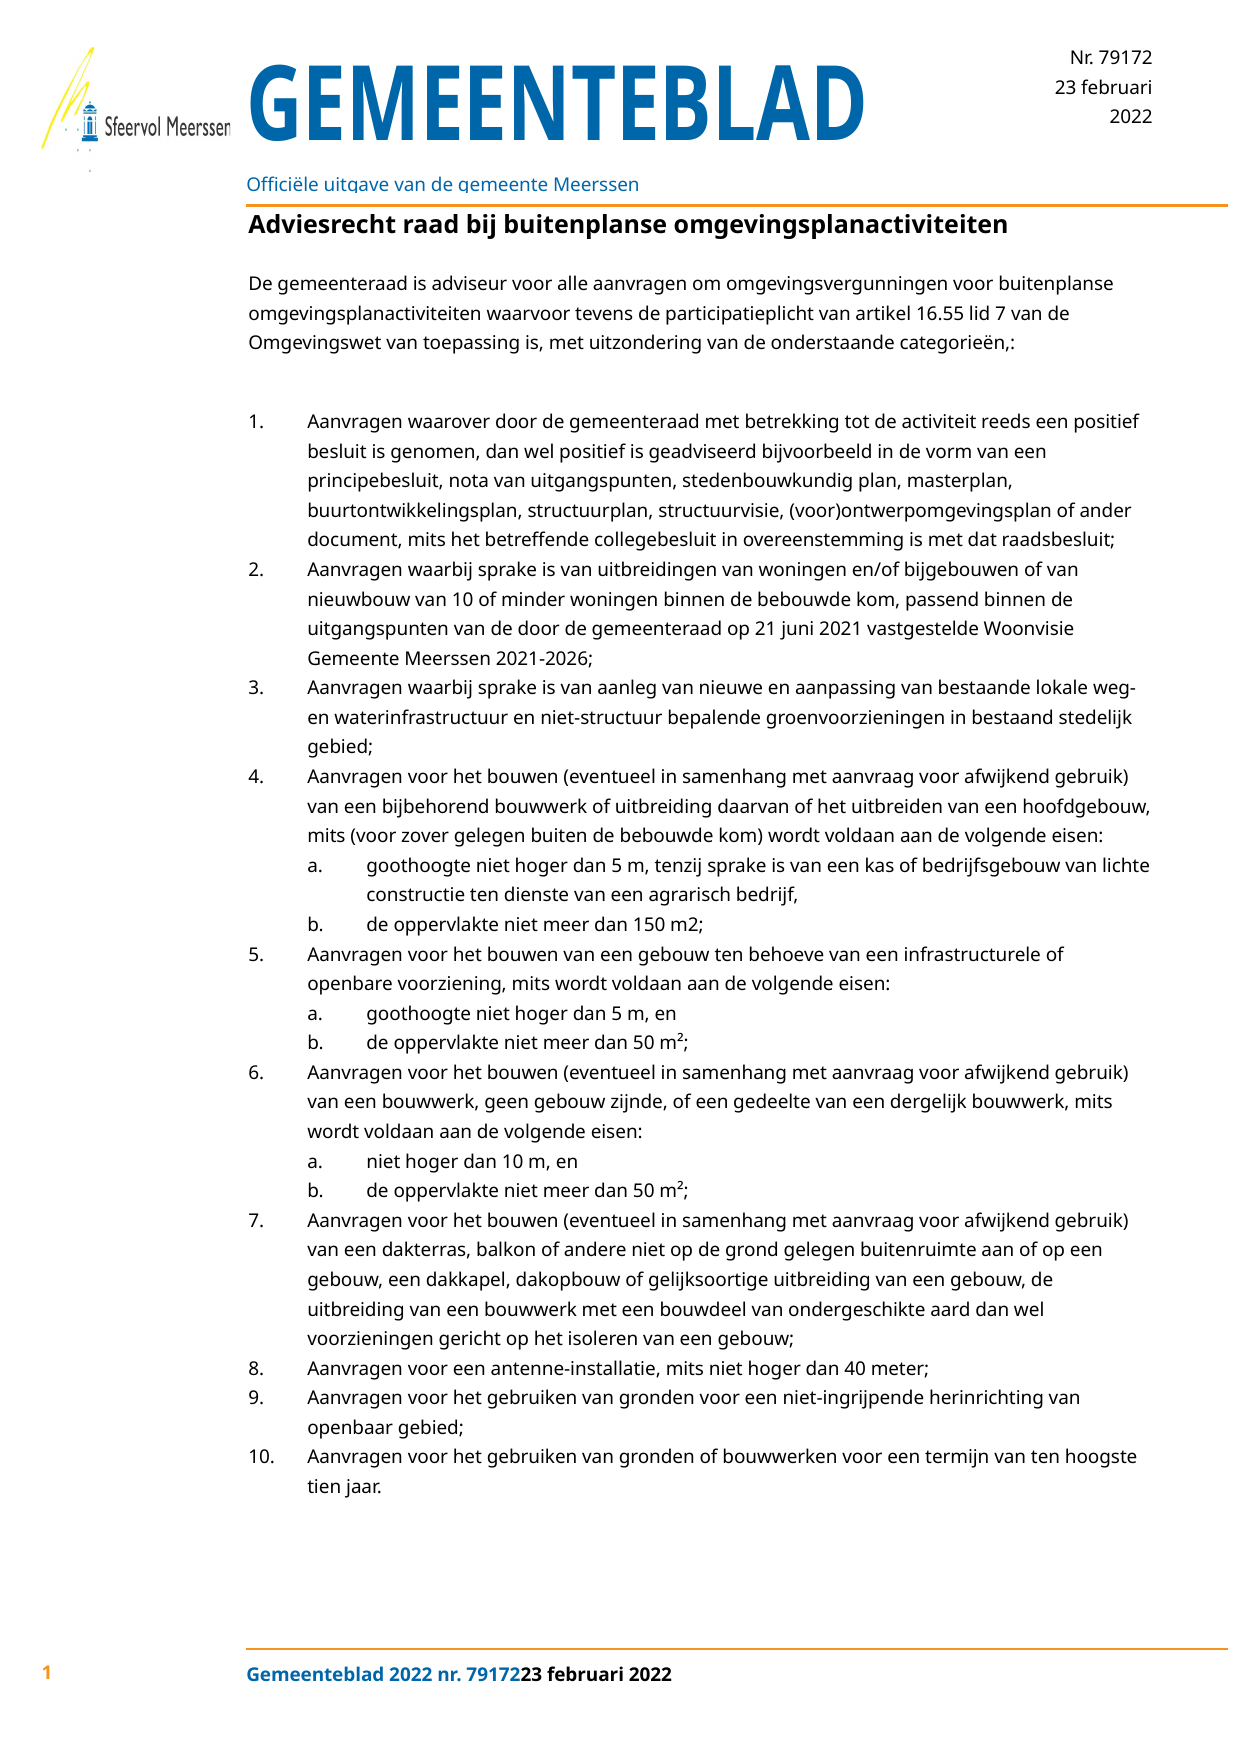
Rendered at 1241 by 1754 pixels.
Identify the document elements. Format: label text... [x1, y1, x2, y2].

text De gemeenteraad is adviseur voor alle aanvragen om omgevingsvergunningen voor buitenplanse omgevingsplanactiviteiten waarvoor tevens de participatieplicht van artikel 16.55 lid 7 van de Omgevingswet van toepassing is, met uitzondering van de onderstaande categorieën,: [248, 270, 1152, 355]
list goothoogte niet hoger dan 5 m, en [307, 1000, 1152, 1026]
list Aanvragen voor het bouwen (eventueel in samenhang met aanvraag voor afwijkend gebruik) van een bijbehorend bouwwerk of uitbreiding daarvan of het uitbreiden van een hoofdgebouw, mits (voor zover gelegen buiten de bebouwde kom) wordt voldaan aan de volgende eisen: [248, 763, 1152, 848]
list de oppervlakte niet meer dan 50 m²; [307, 1177, 1152, 1203]
list Aanvragen waarbij sprake is van aanleg van nieuwe en aanpassing van bestaande lokale weg- en waterinfrastructuur en niet-structuur bepalende groenvoorzieningen in bestaand stedelijk gebied; [248, 674, 1152, 759]
picture [41, 47, 231, 172]
list Aanvragen voor het bouwen van een gebouw ten behoeve van een infrastructurele of openbare voorziening, mits wordt voldaan aan de volgende eisen: [248, 941, 1152, 996]
list Aanvragen voor een antenne-installatie, mits niet hoger dan 40 meter; [248, 1355, 1152, 1381]
list Aanvragen voor het gebruiken van gronden of bouwwerken voor een termijn van ten hoogste tien jaar. [248, 1444, 1152, 1499]
list Aanvragen voor het gebruiken van gronden voor een niet-ingrijpende herinrichting van openbaar gebied; [248, 1384, 1152, 1440]
list niet hoger dan 10 m, en [307, 1148, 1152, 1174]
list goothoogte niet hoger dan 5 m, tenzij sprake is van een kas of bedrijfsgebouw van lichte constructie ten dienste van een agrarisch bedrijf, [307, 852, 1152, 907]
list de oppervlakte niet meer dan 150 m2; [307, 911, 1152, 937]
list Aanvragen waarover door de gemeenteraad met betrekking tot de activiteit reeds een positief besluit is genomen, dan wel positief is geadviseerd bijvoorbeeld in de vorm van een principebesluit, nota van uitgangspunten, stedenbouwkundig plan, masterplan, buurtontwikkelingsplan, structuurplan, structuurvisie, (voor)ontwerpomgevingsplan of ander document, mits het betreffende collegebesluit in overeenstemming is met dat raadsbesluit; [248, 408, 1152, 552]
list Aanvragen voor het bouwen (eventueel in samenhang met aanvraag voor afwijkend gebruik) van een bouwwerk, geen gebouw zijnde, of een gedeelte van een dergelijk bouwwerk, mits wordt voldaan aan de volgende eisen: [248, 1059, 1152, 1144]
list Aanvragen waarbij sprake is van uitbreidingen van woningen en/of bijgebouwen of van nieuwbouw van 10 of minder woningen binnen de bebouwde kom, passend binnen de uitgangspunten van de door de gemeenteraad op 21 juni 2021 vastgestelde Woonvisie Gemeente Meerssen 2021-2026; [248, 556, 1152, 671]
list de oppervlakte niet meer dan 50 m²; [307, 1029, 1152, 1055]
text Adviesrecht raad bij buitenplanse omgevingsplanactiviteiten [248, 207, 1152, 241]
list Aanvragen voor het bouwen (eventueel in samenhang met aanvraag voor afwijkend gebruik) van een dakterras, balkon of andere niet op de grond gelegen buitenruimte aan of op een gebouw, een dakkapel, dakopbouw of gelijksoortige uitbreiding van een gebouw, de uitbreiding van een bouwwerk met een bouwdeel van ondergeschikte aard dan wel voorzieningen gericht op het isoleren van een gebouw; [248, 1207, 1152, 1351]
